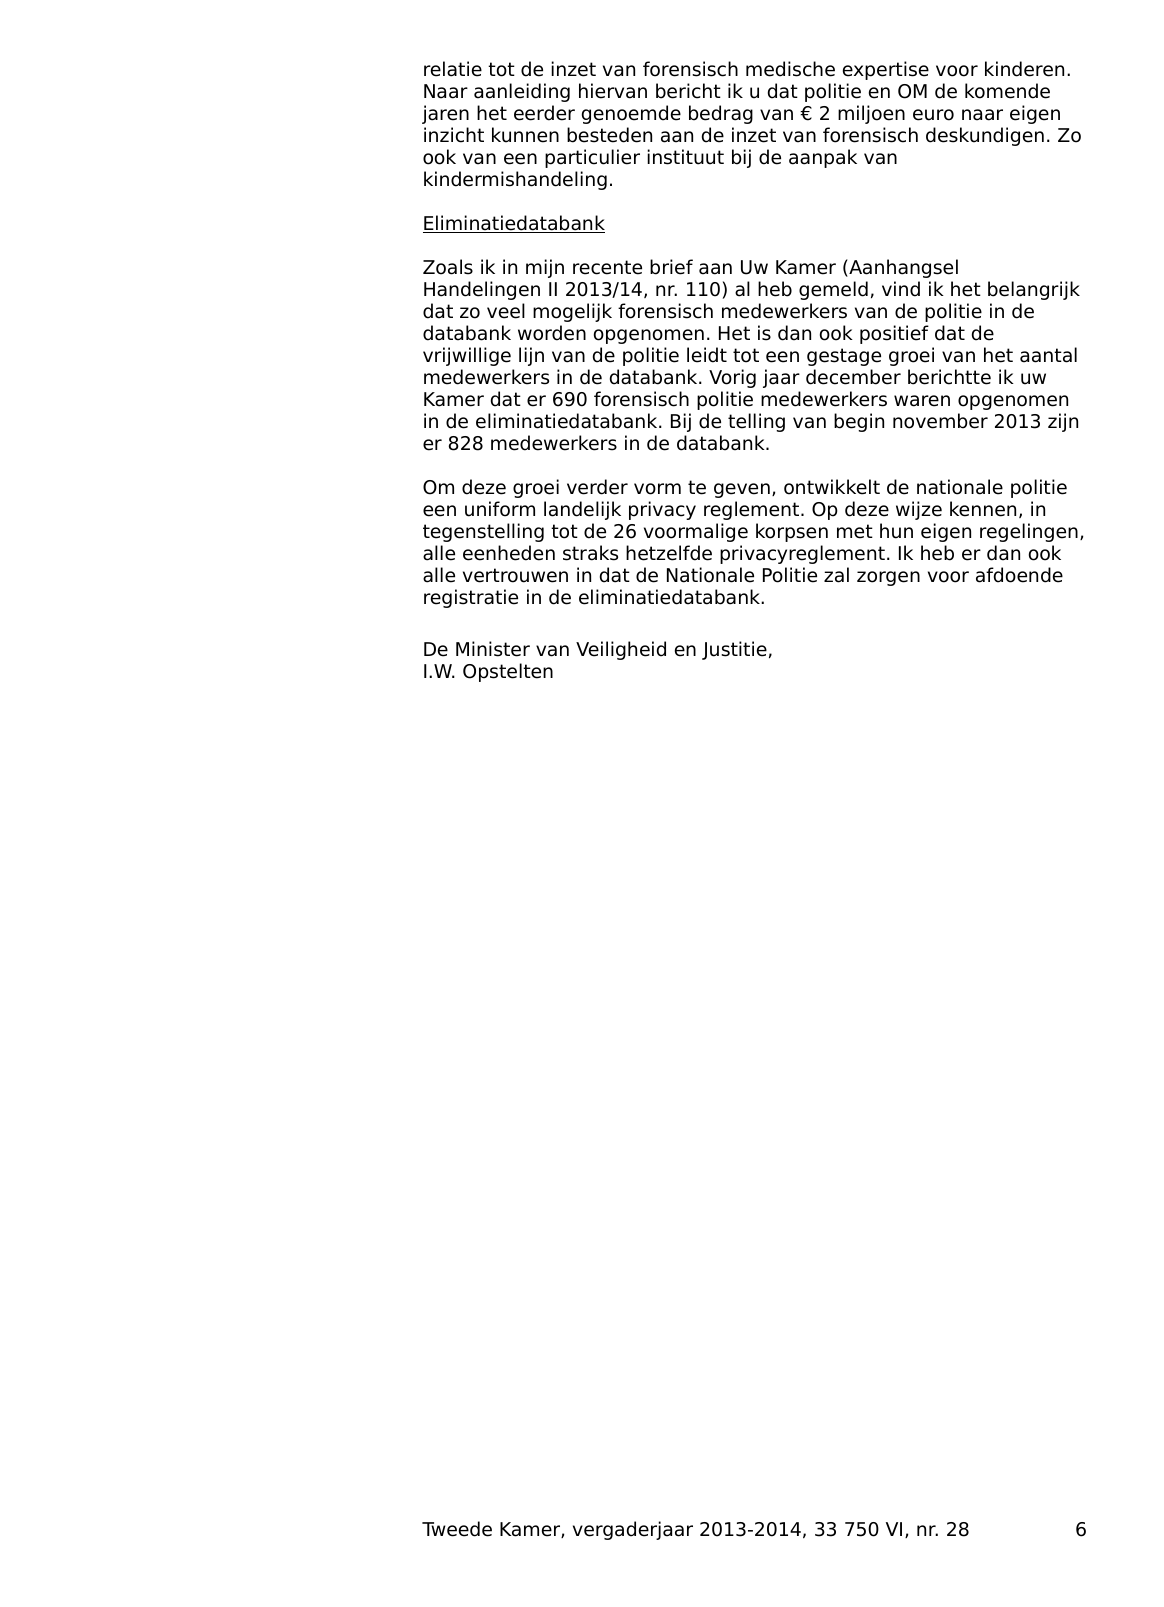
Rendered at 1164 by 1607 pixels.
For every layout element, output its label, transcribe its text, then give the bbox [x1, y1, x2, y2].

subtitle Eliminatiedatabank [422, 213, 1087, 235]
text Om deze groei verder vorm te geven, ontwikkelt de nationale politie een uniform landelijk privacy reglement. Op deze wijze kennen, in tegenstelling tot de 26 voormalige korpsen met hun eigen regelingen, alle eenheden straks hetzelfde privacyreglement. Ik heb er dan ook alle vertrouwen in dat de Nationale Politie zal zorgen voor afdoende registratie in de eliminatiedatabank. [422, 477, 1087, 609]
text relatie tot de inzet van forensisch medische expertise voor kinderen. Naar aanleiding hiervan bericht ik u dat politie en OM de komende jaren het eerder genoemde bedrag van € 2 miljoen euro naar eigen inzicht kunnen besteden aan de inzet van forensisch deskundigen. Zo ook van een particulier instituut bij de aanpak van kindermishandeling. [422, 59, 1087, 191]
text De Minister van Veiligheid en Justitie, I.W. Opstelten [422, 639, 1087, 683]
text Zoals ik in mijn recente brief aan Uw Kamer (Aanhangsel Handelingen II 2013/14, nr. 110) al heb gemeld, vind ik het belangrijk dat zo veel mogelijk forensisch medewerkers van de politie in de databank worden opgenomen. Het is dan ook positief dat de vrijwillige lijn van de politie leidt tot een gestage groei van het aantal medewerkers in de databank. Vorig jaar december berichtte ik uw Kamer dat er 690 forensisch politie medewerkers waren opgenomen in de eliminatiedatabank. Bij de telling van begin november 2013 zijn er 828 medewerkers in de databank. [422, 257, 1087, 455]
